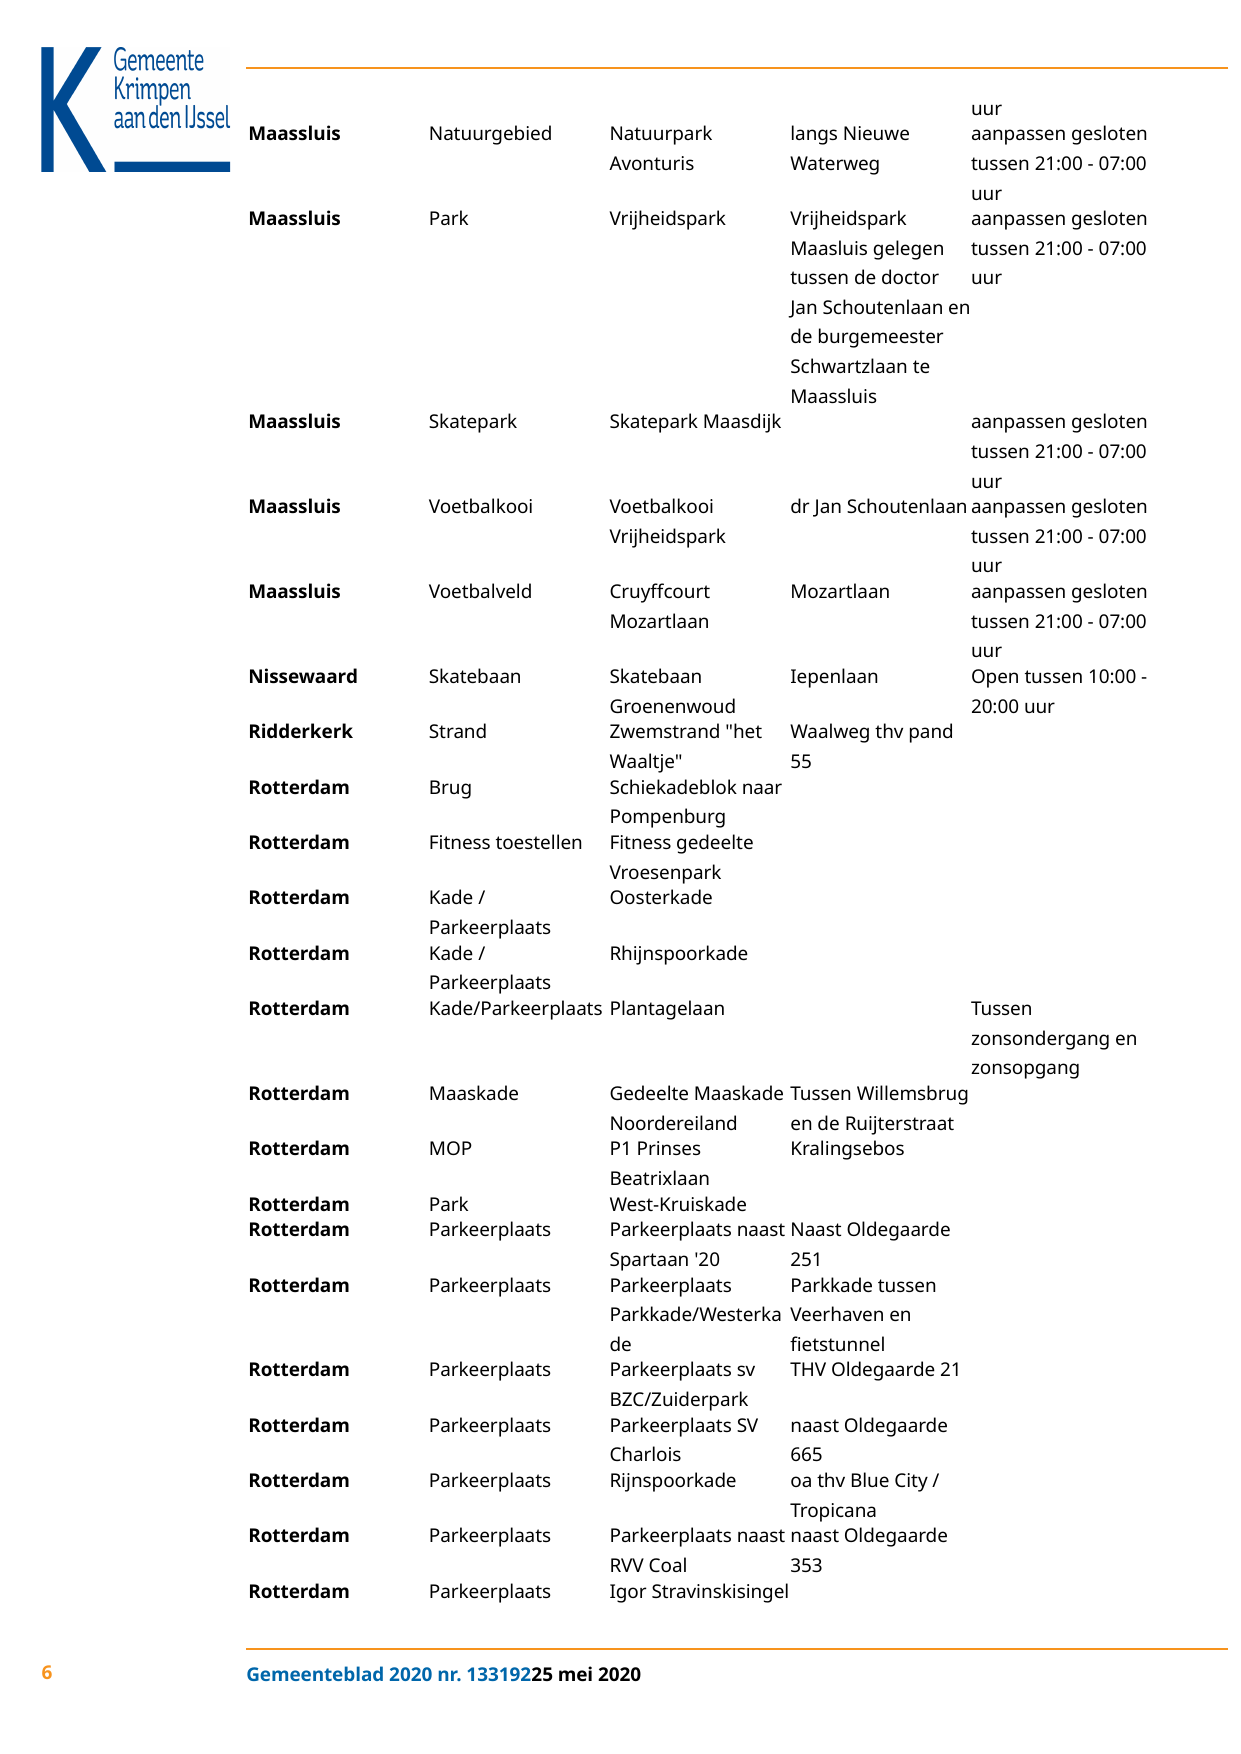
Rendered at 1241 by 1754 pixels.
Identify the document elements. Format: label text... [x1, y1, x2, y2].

table_cell Nissewaard [248, 663, 429, 719]
table_cell Rotterdam [248, 885, 429, 940]
table_cell Strand [429, 719, 609, 774]
table_cell MOP [429, 1135, 609, 1191]
table_cell [971, 719, 1152, 774]
table_cell Vrijheidspark Maasluis gelegen tussen de doctor Jan Schoutenlaan en de burgemeester Schwartzlaan te Maassluis [790, 205, 971, 409]
table_cell naast Oldegaarde 353 [790, 1523, 971, 1578]
table_cell [971, 885, 1152, 940]
table_cell Voetbalveld [429, 579, 609, 663]
table_cell Cruyffcourt Mozartlaan [609, 579, 790, 663]
table_cell Waalweg thv pand 55 [790, 719, 971, 774]
table_cell Rotterdam [248, 1272, 429, 1357]
table_cell Parkeerplaats naast Spartaan '20 [609, 1216, 790, 1272]
table_cell Gedeelte Maaskade Noordereiland [609, 1080, 790, 1135]
table_cell Fitness gedeelte Vroesenpark [609, 829, 790, 884]
table_cell Voetbalkooi Vrijheidspark [609, 494, 790, 578]
table_cell Brug [429, 774, 609, 829]
table_cell Rotterdam [248, 1357, 429, 1412]
table_cell [971, 829, 1152, 884]
table_cell Rotterdam [248, 1080, 429, 1135]
table_cell [971, 1523, 1152, 1578]
table_cell Rotterdam [248, 1216, 429, 1272]
table_cell Maaskade [429, 1080, 609, 1135]
table_cell Rotterdam [248, 1191, 429, 1216]
table_cell [971, 940, 1152, 995]
picture [41, 47, 231, 172]
table_cell Parkeerplaats sv BZC/Zuiderpark [609, 1357, 790, 1412]
table_cell Ridderkerk [248, 719, 429, 774]
table_cell aanpassen gesloten tussen 21:00 - 07:00 uur [971, 121, 1152, 205]
table_cell aanpassen gesloten tussen 21:00 - 07:00 uur [971, 494, 1152, 578]
table_cell Park [429, 1191, 609, 1216]
table_cell Maassluis [248, 494, 429, 578]
table_cell Natuurpark Avonturis [609, 121, 790, 205]
table_cell Naast Oldegaarde 251 [790, 1216, 971, 1272]
table_cell [790, 940, 971, 995]
table_cell Maassluis [248, 205, 429, 409]
table_cell [971, 1272, 1152, 1357]
table_cell Parkeerplaats [429, 1216, 609, 1272]
table_cell Iepenlaan [790, 663, 971, 719]
table_cell Kralingsebos [790, 1135, 971, 1191]
table_cell Kade / Parkeerplaats [429, 885, 609, 940]
table_cell Rotterdam [248, 1467, 429, 1523]
table_cell Parkeerplaats [429, 1467, 609, 1523]
table_cell [609, 95, 790, 121]
table_cell Kade / Parkeerplaats [429, 940, 609, 995]
table_cell [971, 1467, 1152, 1523]
table_cell [790, 1578, 971, 1604]
table_cell Kade/Parkeerplaats [429, 995, 609, 1080]
table_cell Parkeerplaats [429, 1578, 609, 1604]
table_cell [790, 95, 971, 121]
table_cell Skatebaan Groenenwoud [609, 663, 790, 719]
table_cell Maassluis [248, 409, 429, 493]
table_cell [971, 1191, 1152, 1216]
table_cell Rotterdam [248, 940, 429, 995]
table_cell [790, 774, 971, 829]
table_cell Rotterdam [248, 774, 429, 829]
table_cell uur [971, 95, 1152, 121]
table_cell Oosterkade [609, 885, 790, 940]
table_cell Rotterdam [248, 1135, 429, 1191]
table_cell Schiekadeblok naar Pompenburg [609, 774, 790, 829]
table_cell [971, 1578, 1152, 1604]
table_cell aanpassen gesloten tussen 21:00 - 07:00 uur [971, 205, 1152, 409]
table_cell langs Nieuwe Waterweg [790, 121, 971, 205]
table_cell oa thv Blue City / Tropicana [790, 1467, 971, 1523]
table_cell Rotterdam [248, 1578, 429, 1604]
table_cell Parkeerplaats SV Charlois [609, 1412, 790, 1467]
table_cell Vrijheidspark [609, 205, 790, 409]
table_cell Zwemstrand "het Waaltje" [609, 719, 790, 774]
table_cell [790, 995, 971, 1080]
table_cell [971, 774, 1152, 829]
table_cell dr Jan Schoutenlaan [790, 494, 971, 578]
table_cell aanpassen gesloten tussen 21:00 - 07:00 uur [971, 579, 1152, 663]
table_cell Parkeerplaats [429, 1357, 609, 1412]
table_cell Fitness toestellen [429, 829, 609, 884]
table_cell Natuurgebied [429, 121, 609, 205]
table_cell Park [429, 205, 609, 409]
table_cell Skatepark Maasdijk [609, 409, 790, 493]
table_cell [248, 95, 429, 121]
table_cell Mozartlaan [790, 579, 971, 663]
table_cell naast Oldegaarde 665 [790, 1412, 971, 1467]
table_cell aanpassen gesloten tussen 21:00 - 07:00 uur [971, 409, 1152, 493]
table_cell Voetbalkooi [429, 494, 609, 578]
table_cell [790, 829, 971, 884]
table_cell [429, 95, 609, 121]
table_cell [790, 1191, 971, 1216]
table_cell [971, 1135, 1152, 1191]
table_cell Igor Stravinskisingel [609, 1578, 790, 1604]
table_cell Skatebaan [429, 663, 609, 719]
table_cell Maassluis [248, 579, 429, 663]
table_cell Rhijnspoorkade [609, 940, 790, 995]
table_cell Parkeerplaats naast RVV Coal [609, 1523, 790, 1578]
table_cell [971, 1357, 1152, 1412]
table_cell Rijnspoorkade [609, 1467, 790, 1523]
table_cell Parkeerplaats [429, 1272, 609, 1357]
table_cell [971, 1216, 1152, 1272]
table_cell Parkkade tussen Veerhaven en fietstunnel [790, 1272, 971, 1357]
table_cell [790, 885, 971, 940]
table_cell [790, 409, 971, 493]
table_cell Open tussen 10:00 - 20:00 uur [971, 663, 1152, 719]
table_cell P1 Prinses Beatrixlaan [609, 1135, 790, 1191]
table_cell Skatepark [429, 409, 609, 493]
table_cell Rotterdam [248, 829, 429, 884]
table_cell Tussen zonsondergang en zonsopgang [971, 995, 1152, 1080]
table_cell Parkeerplaats [429, 1412, 609, 1467]
table_cell Rotterdam [248, 1412, 429, 1467]
table_cell West-Kruiskade [609, 1191, 790, 1216]
table_cell Rotterdam [248, 1523, 429, 1578]
table_cell [971, 1412, 1152, 1467]
table_cell Rotterdam [248, 995, 429, 1080]
table_cell Parkeerplaats Parkkade/Westerkade [609, 1272, 790, 1357]
table_cell [971, 1080, 1152, 1135]
table_cell THV Oldegaarde 21 [790, 1357, 971, 1412]
table_cell Plantagelaan [609, 995, 790, 1080]
table_cell Parkeerplaats [429, 1523, 609, 1578]
table_cell Tussen Willemsbrug en de Ruijterstraat [790, 1080, 971, 1135]
table_cell Maassluis [248, 121, 429, 205]
